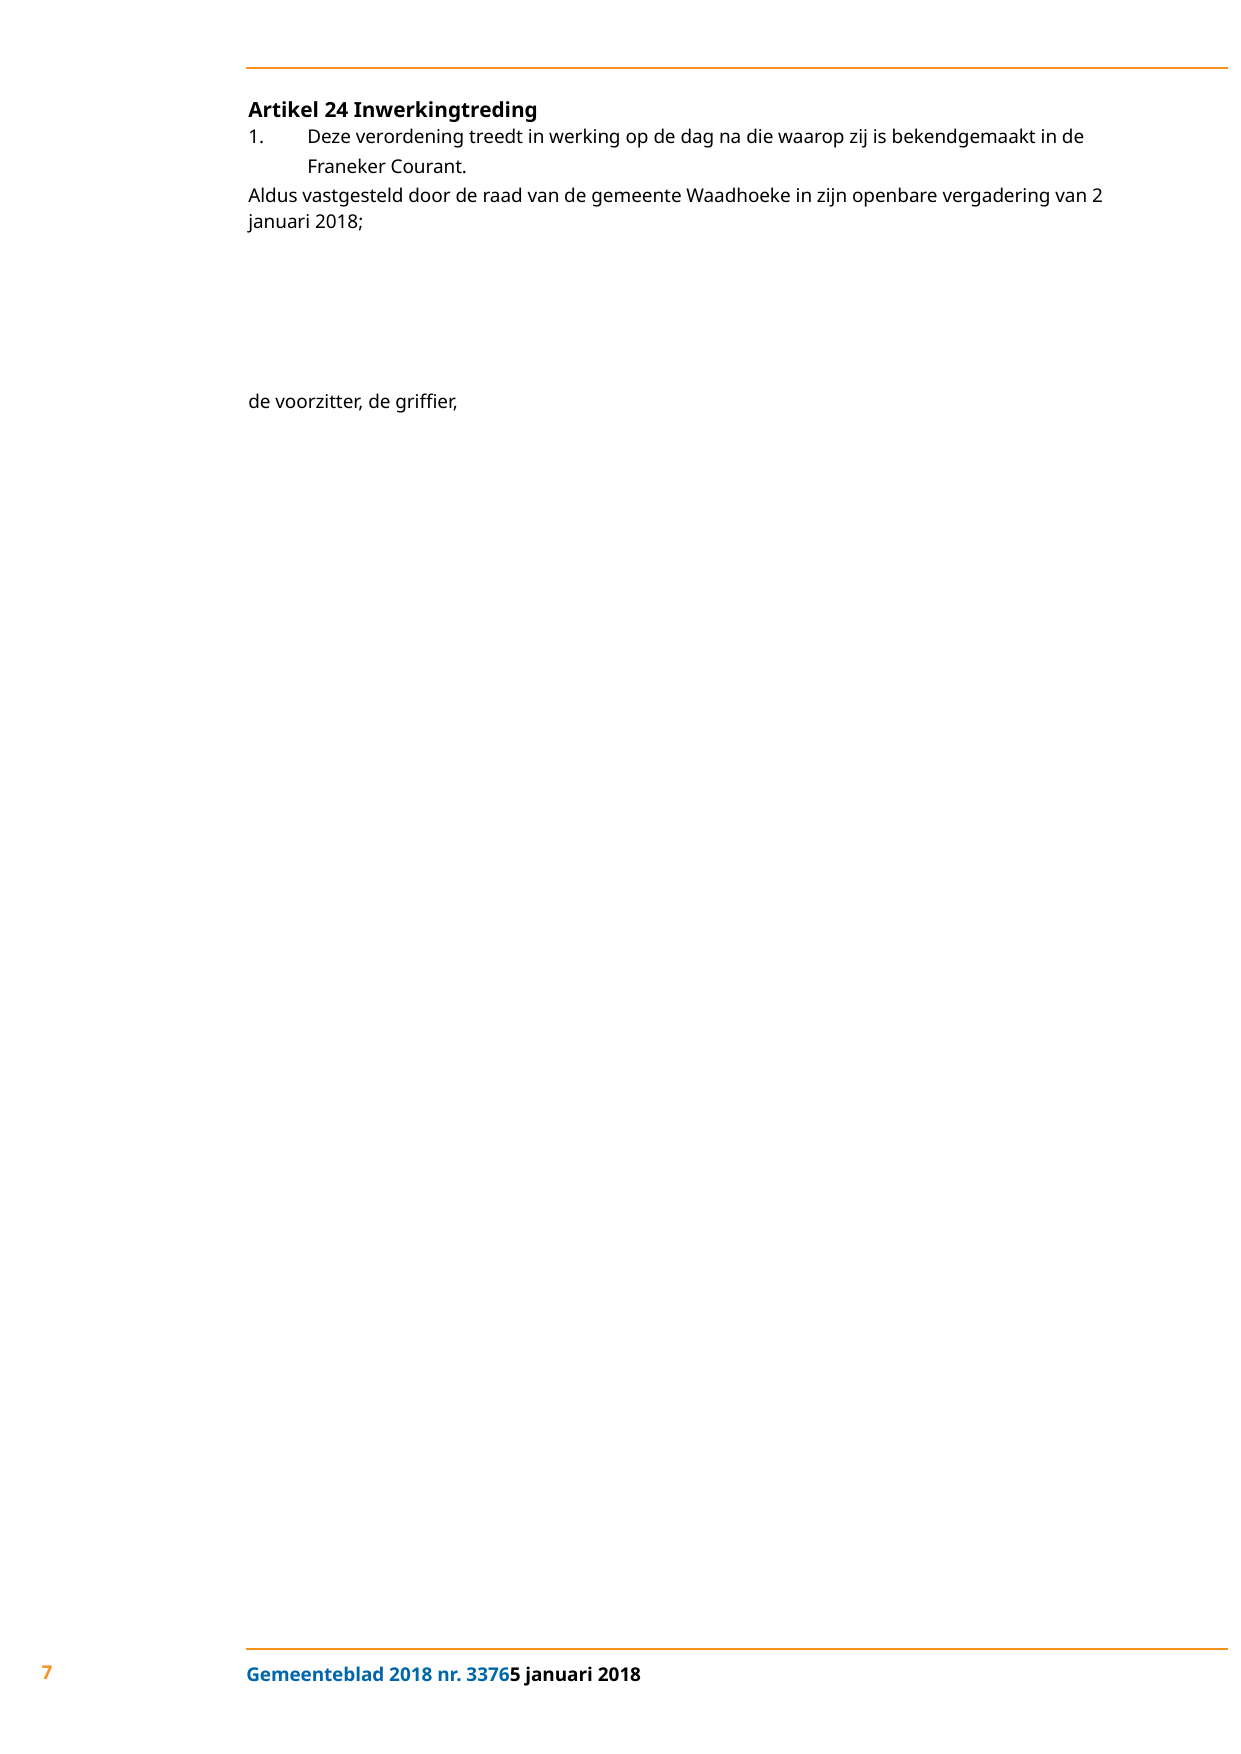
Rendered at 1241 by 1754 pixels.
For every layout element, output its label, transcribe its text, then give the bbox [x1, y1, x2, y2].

picture [41, 47, 231, 172]
text Artikel 24 Inwerkingtreding [248, 95, 1152, 123]
text Aldus vastgesteld door de raad van de gemeente Waadhoeke in zijn openbare vergadering van 2 januari 2018; [248, 182, 1152, 234]
list Deze verordening treedt in werking op de dag na die waarop zij is bekendgemaakt in de Franeker Courant. [248, 123, 1152, 178]
text de voorzitter, de griffier, [248, 388, 1152, 414]
